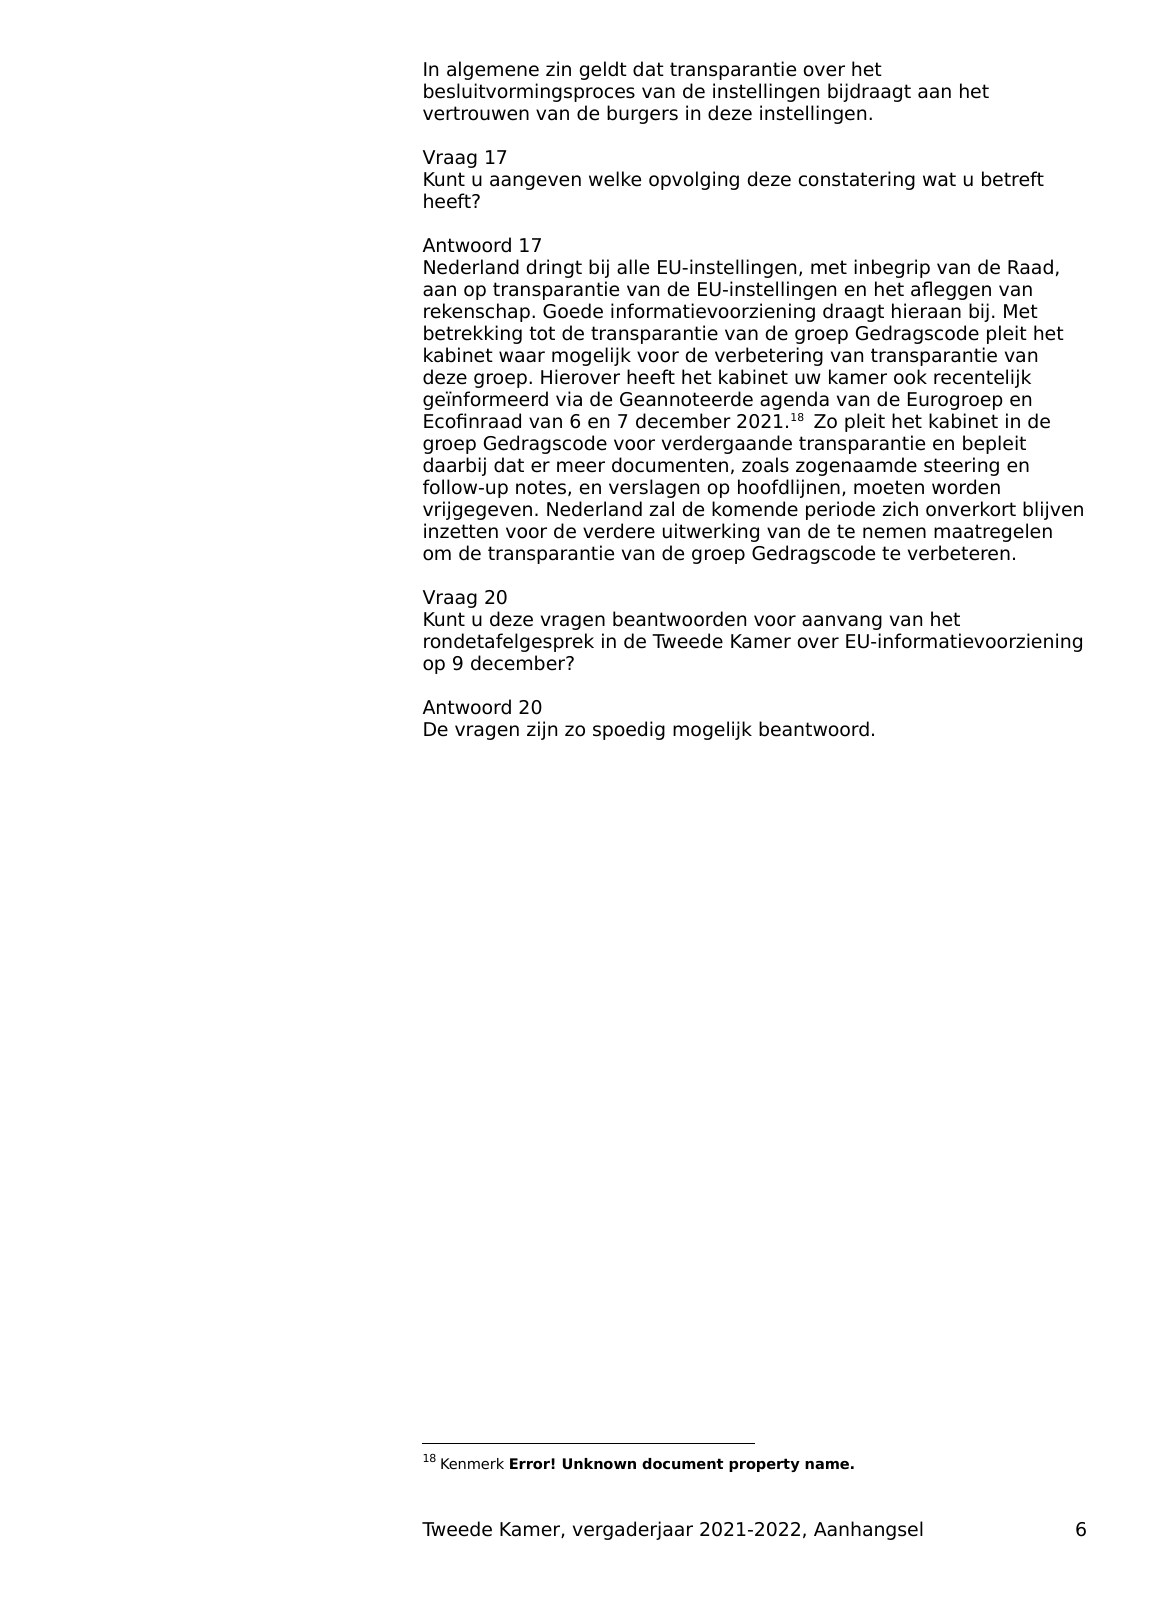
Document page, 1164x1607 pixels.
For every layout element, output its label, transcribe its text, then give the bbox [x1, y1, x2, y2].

text Vraag 20 [422, 587, 1087, 609]
text Kenmerk Error! Unknown document property name. [422, 1452, 1087, 1474]
text Antwoord 20 [422, 697, 1087, 719]
text Kunt u deze vragen beantwoorden voor aanvang van het rondetafelgesprek in de Tweede Kamer over EU-informatievoorziening op 9 december? [422, 609, 1087, 675]
text Nederland dringt bij alle EU-instellingen, met inbegrip van de Raad, aan op transparantie van de EU-instellingen en het afleggen van rekenschap. Goede informatievoorziening draagt hieraan bij. Met betrekking tot de transparantie van de groep Gedragscode pleit het kabinet waar mogelijk voor de verbetering van transparantie van deze groep. Hierover heeft het kabinet uw kamer ook recentelijk geïnformeerd via de Geannoteerde agenda van de Eurogroep en Ecofinraad van 6 en 7 december 2021. Zo pleit het kabinet in de groep Gedragscode voor verdergaande transparantie en bepleit daarbij dat er meer documenten, zoals zogenaamde steering en follow-up notes, en verslagen op hoofdlijnen, moeten worden vrijgegeven. Nederland zal de komende periode zich onverkort blijven inzetten voor de verdere uitwerking van de te nemen maatregelen om de transparantie van de groep Gedragscode te verbeteren. [422, 257, 1087, 565]
text De vragen zijn zo spoedig mogelijk beantwoord. [422, 719, 1087, 741]
text Antwoord 17 [422, 235, 1087, 257]
text In algemene zin geldt dat transparantie over het besluitvormingsproces van de instellingen bijdraagt aan het vertrouwen van de burgers in deze instellingen. [422, 59, 1087, 125]
text Kunt u aangeven welke opvolging deze constatering wat u betreft heeft? [422, 169, 1087, 213]
text Vraag 17 [422, 147, 1087, 169]
